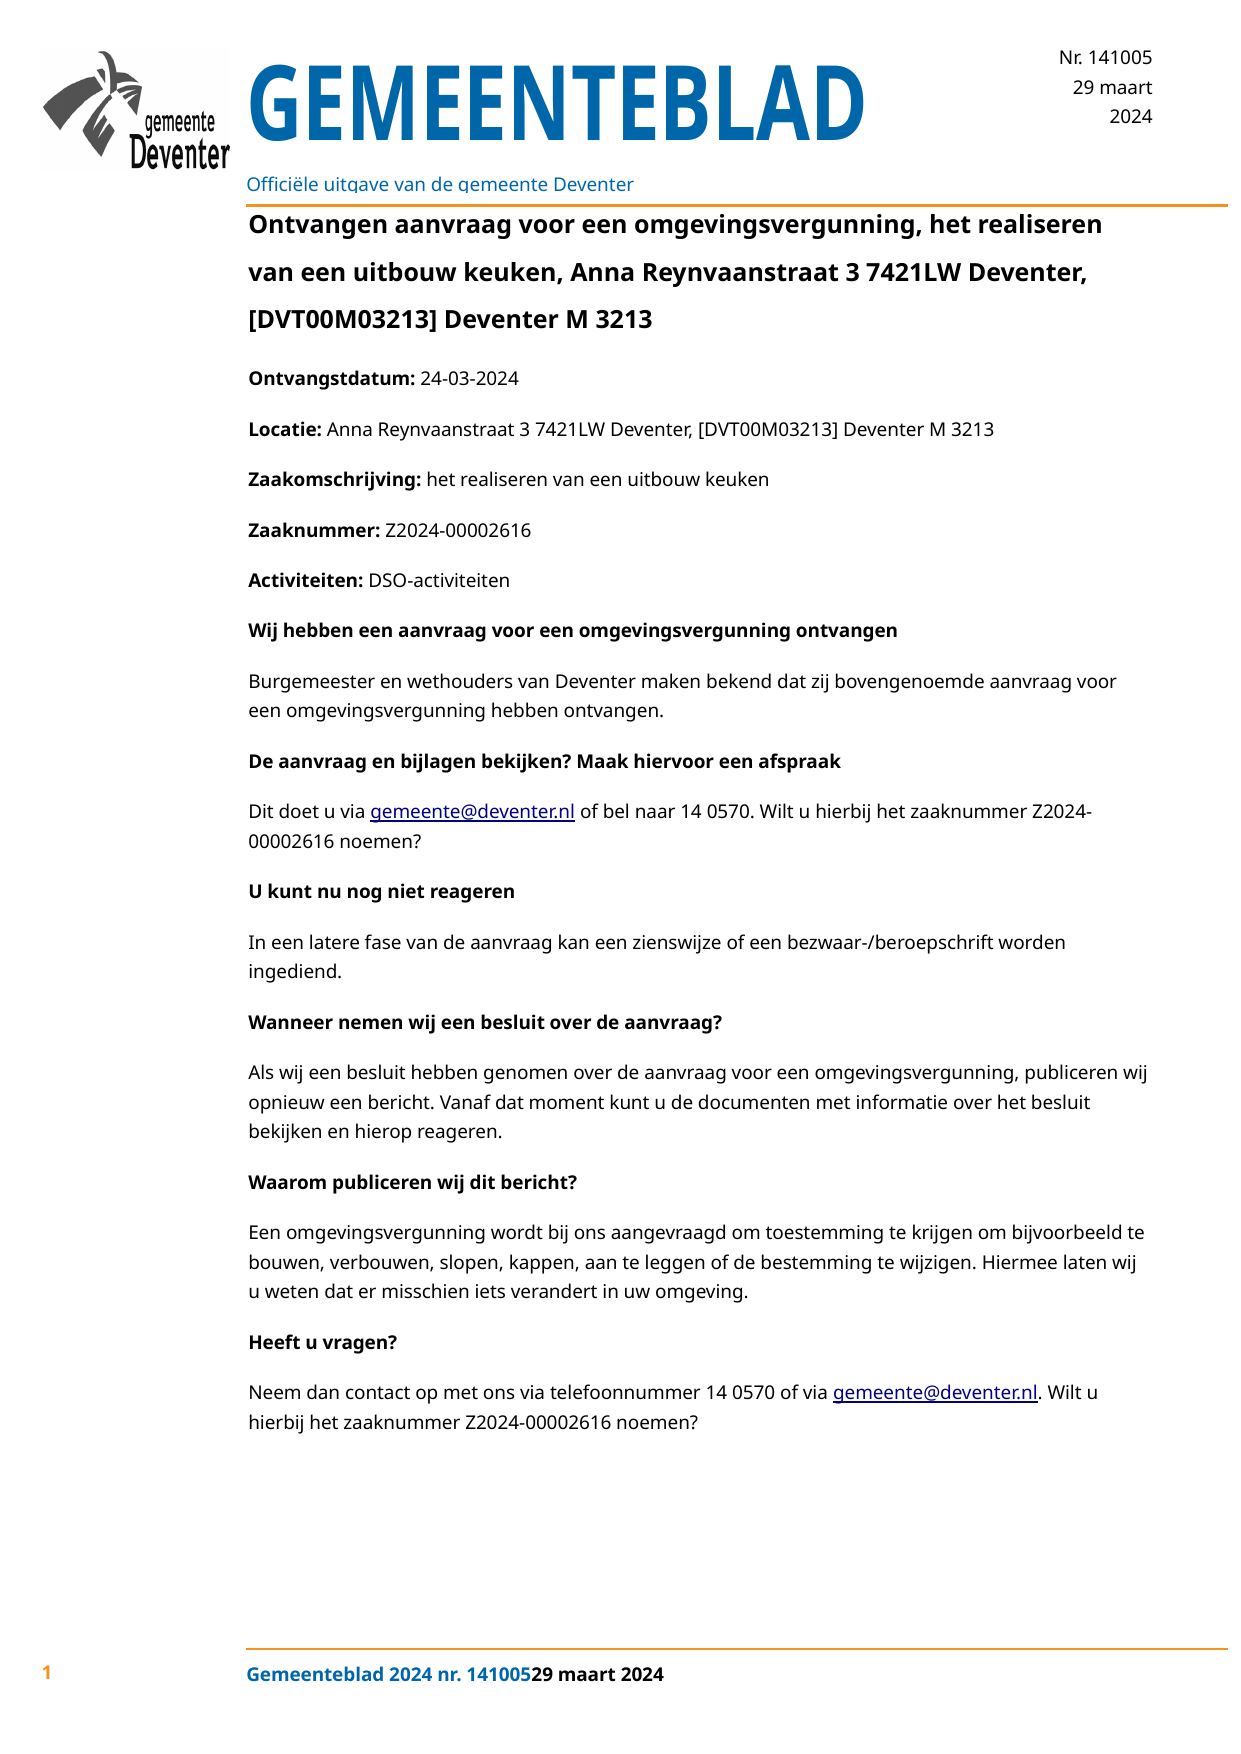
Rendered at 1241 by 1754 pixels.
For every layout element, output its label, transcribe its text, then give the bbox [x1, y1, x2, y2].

picture [41, 47, 231, 172]
text Zaakomschrijving: het realiseren van een uitbouw keuken [248, 466, 1152, 492]
text Locatie: Anna Reynvaanstraat 3 7421LW Deventer, [DVT00M03213] Deventer M 3213 [248, 416, 1152, 442]
text U kunt nu nog niet reageren [248, 878, 1152, 904]
text Wanneer nemen wij een besluit over de aanvraag? [248, 1009, 1152, 1034]
text Dit doet u via gemeente@deventer.nl of bel naar 14 0570. Wilt u hierbij het zaaknummer Z2024-00002616 noemen? [248, 798, 1152, 854]
text Burgemeester en wethouders van Deventer maken bekend dat zij bovengenoemde aanvraag voor een omgevingsvergunning hebben ontvangen. [248, 668, 1152, 723]
text Ontvangstdatum: 24-03-2024 [248, 366, 1152, 391]
text In een latere fase van de aanvraag kan een zienswijze of een bezwaar-/beroepschrift worden ingediend. [248, 929, 1152, 984]
text Een omgevingsvergunning wordt bij ons aangevraagd om toestemming te krijgen om bijvoorbeeld te bouwen, verbouwen, slopen, kappen, aan te leggen of de bestemming te wijzigen. Hiermee laten wij u weten dat er misschien iets verandert in uw omgeving. [248, 1219, 1152, 1304]
text Neem dan contact op met ons via telefoonnummer 14 0570 of via gemeente@deventer.nl. Wilt u hierbij het zaaknummer Z2024-00002616 noemen? [248, 1379, 1152, 1434]
text Activiteiten: DSO-activiteiten [248, 567, 1152, 593]
text Zaaknummer: Z2024-00002616 [248, 517, 1152, 542]
text De aanvraag en bijlagen bekijken? Maak hiervoor een afspraak [248, 748, 1152, 774]
text Waarom publiceren wij dit bericht? [248, 1169, 1152, 1194]
text Als wij een besluit hebben genomen over de aanvraag voor een omgevingsvergunning, publiceren wij opnieuw een bericht. Vanaf dat moment kunt u de documenten met informatie over het besluit bekijken en hierop reageren. [248, 1059, 1152, 1144]
text Heeft u vragen? [248, 1329, 1152, 1354]
text Wij hebben een aanvraag voor een omgevingsvergunning ontvangen [248, 618, 1152, 643]
text Ontvangen aanvraag voor een omgevingsvergunning, het realiseren van een uitbouw keuken, Anna Reynvaanstraat 3 7421LW Deventer, [DVT00M03213] Deventer M 3213 [248, 207, 1152, 336]
